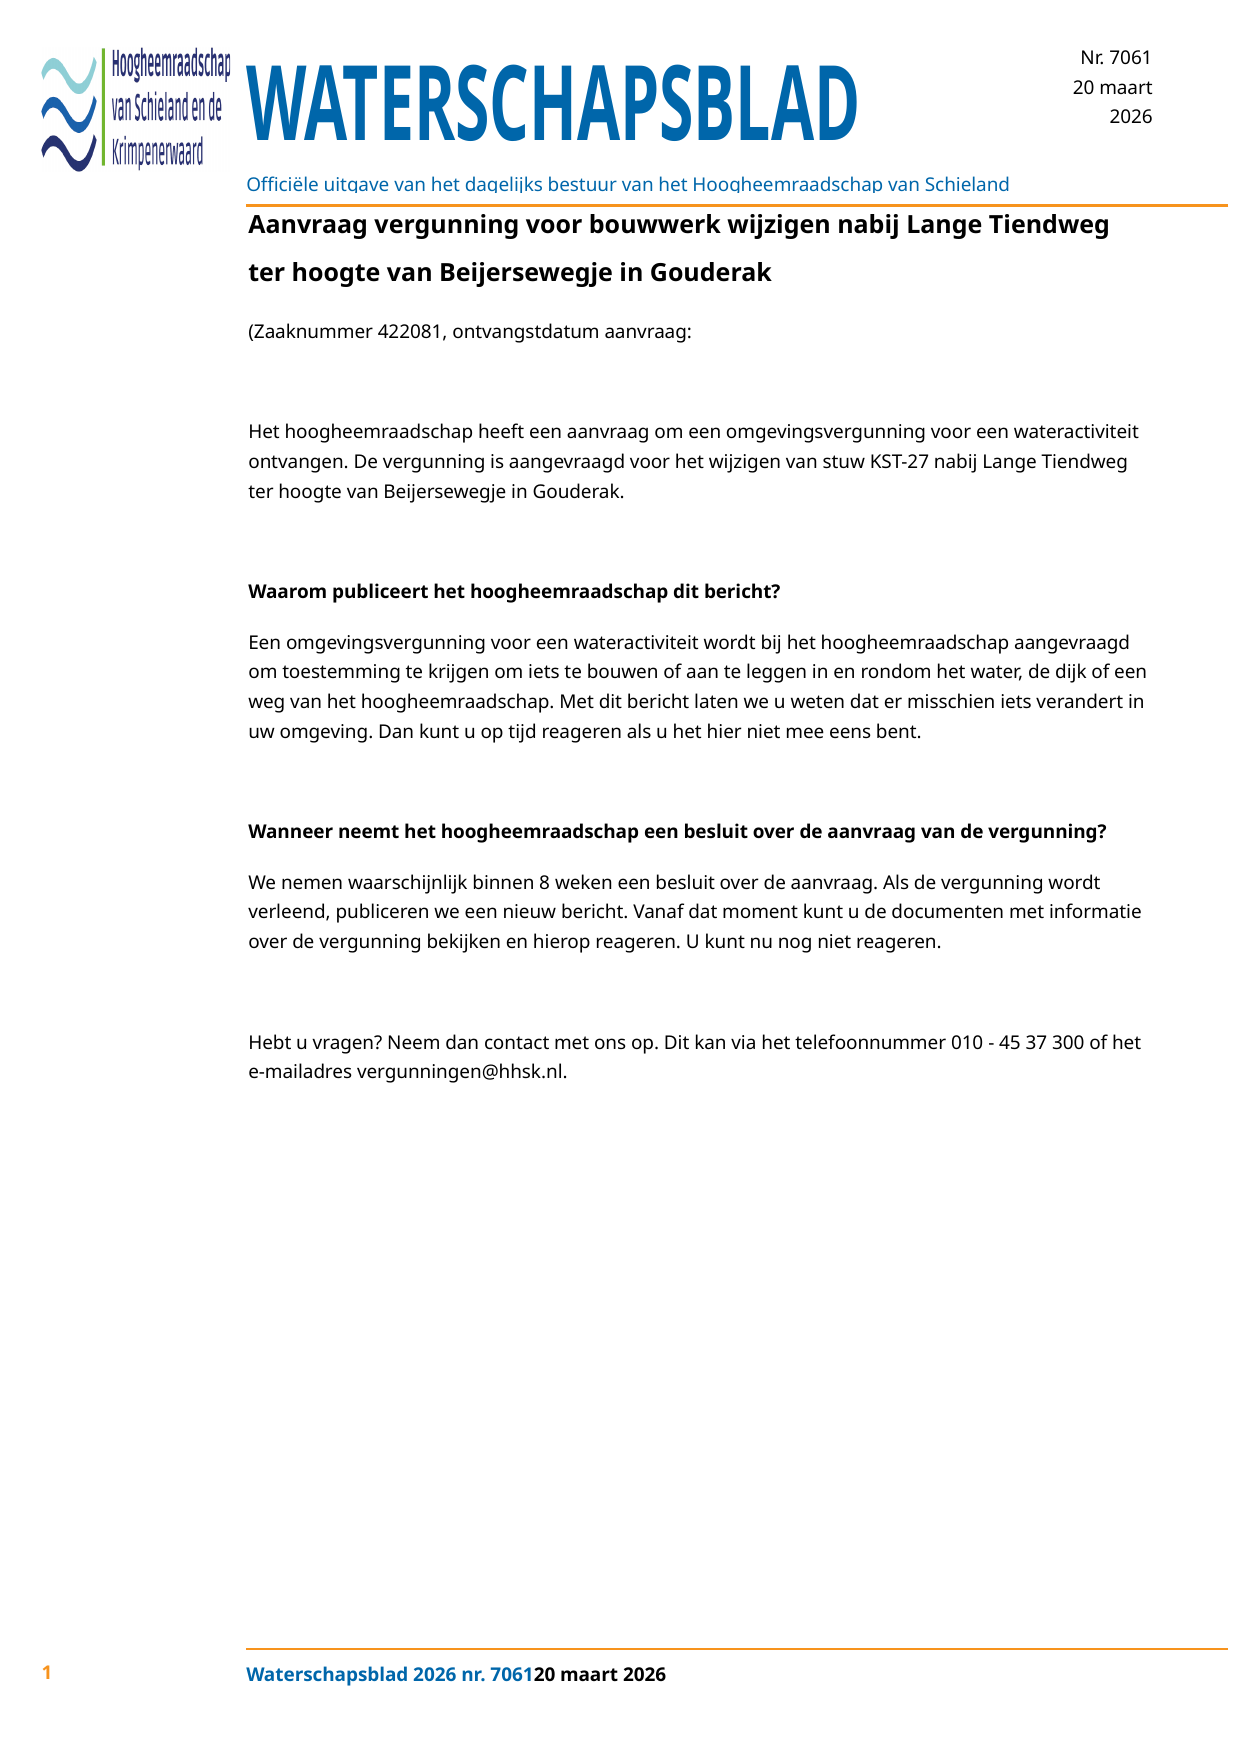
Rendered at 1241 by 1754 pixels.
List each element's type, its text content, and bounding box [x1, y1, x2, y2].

text Het hoogheemraadschap heeft een aanvraag om een omgevingsvergunning voor een wateractiviteit ontvangen. De vergunning is aangevraagd voor het wijzigen van stuw KST-27 nabij Lange Tiendweg ter hoogte van Beijersewegje in Gouderak. [248, 419, 1152, 504]
text (Zaaknummer 422081, ontvangstdatum aanvraag: [248, 318, 1152, 344]
text Aanvraag vergunning voor bouwwerk wijzigen nabij Lange Tiendweg ter hoogte van Beijersewegje in Gouderak [248, 207, 1152, 288]
picture [41, 47, 231, 172]
text We nemen waarschijnlijk binnen 8 weken een besluit over de aanvraag. Als de vergunning wordt verleend, publiceren we een nieuw bericht. Vanaf dat moment kunt u de documenten met informatie over de vergunning bekijken en hierop reageren. U kunt nu nog niet reageren. [248, 869, 1152, 954]
text Wanneer neemt het hoogheemraadschap een besluit over de aanvraag van de vergunning? [248, 819, 1152, 844]
text Hebt u vragen? Neem dan contact met ons op. Dit kan via het telefoonnummer 010 - 45 37 300 of het e-mailadres vergunningen@hhsk.nl. [248, 1029, 1152, 1084]
text Waarom publiceert het hoogheemraadschap dit bericht? [248, 579, 1152, 604]
text Een omgevingsvergunning voor een wateractiviteit wordt bij het hoogheemraadschap aangevraagd om toestemming te krijgen om iets te bouwen of aan te leggen in en rondom het water, de dijk of een weg van het hoogheemraadschap. Met dit bericht laten we u weten dat er misschien iets verandert in uw omgeving. Dan kunt u op tijd reageren als u het hier niet mee eens bent. [248, 629, 1152, 744]
